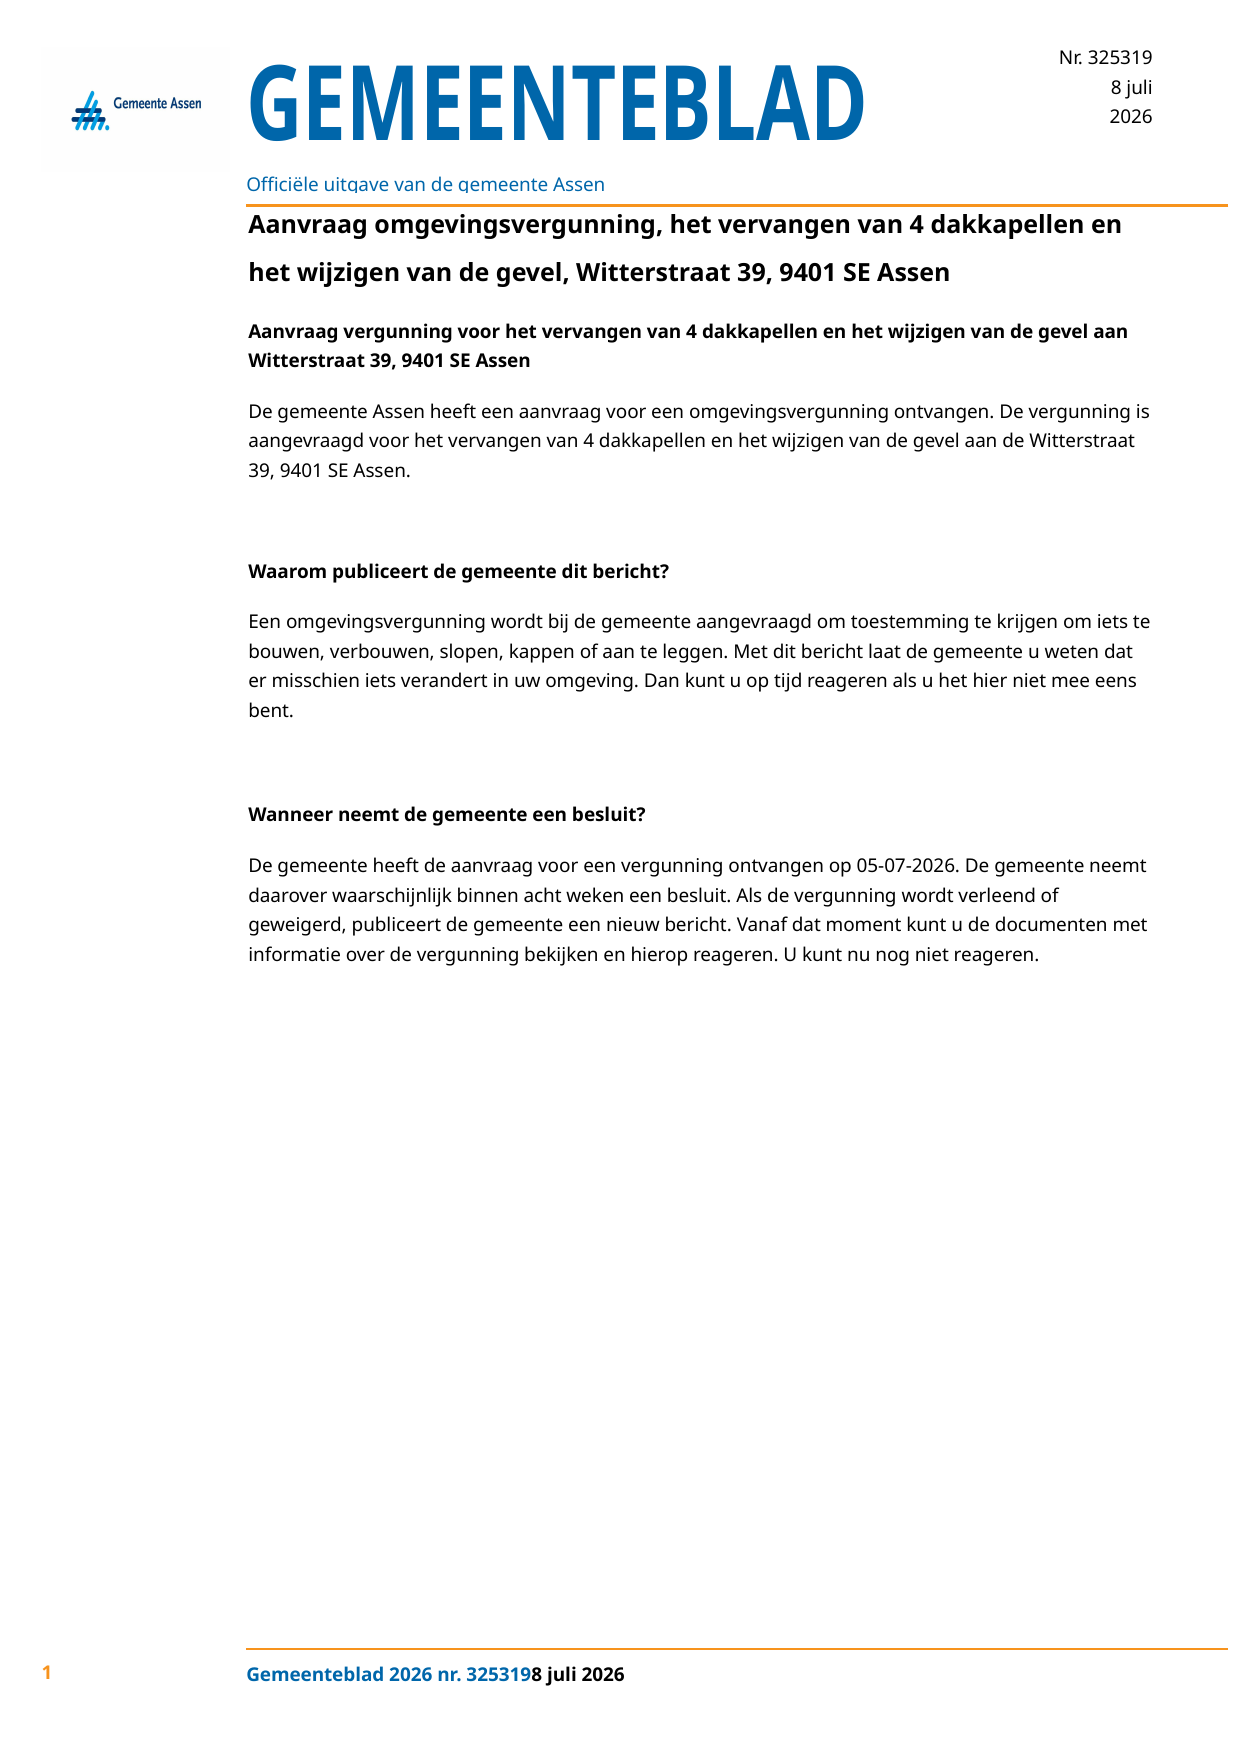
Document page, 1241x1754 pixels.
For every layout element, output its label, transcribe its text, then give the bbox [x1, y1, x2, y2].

text Aanvraag vergunning voor het vervangen van 4 dakkapellen en het wijzigen van de gevel aan Witterstraat 39, 9401 SE Assen [248, 318, 1152, 373]
text ﻿Wanneer neemt de gemeente een besluit? [248, 798, 1152, 827]
picture [41, 47, 231, 172]
text De gemeente heeft de aanvraag voor een vergunning ontvangen op 05-07-2026. De gemeente neemt daarover waarschijnlijk binnen acht weken een besluit. Als de vergunning wordt verleend of geweigerd, publiceert de gemeente een nieuw bericht. Vanaf dat moment kunt u de documenten met informatie over de vergunning bekijken en hierop reageren. U kunt nu nog niet reageren. [248, 852, 1152, 967]
text Aanvraag omgevingsvergunning, het vervangen van 4 dakkapellen en het wijzigen van de gevel, Witterstraat 39, 9401 SE Assen [248, 207, 1152, 288]
text Een omgevingsvergunning wordt bij de gemeente aangevraagd om toestemming te krijgen om iets te bouwen, verbouwen, slopen, kappen of aan te leggen. Met dit bericht laat de gemeente u weten dat er misschien iets verandert in uw omgeving. Dan kunt u op tijd reageren als u het hier niet mee eens bent. [248, 608, 1152, 723]
text Waarom publiceert de gemeente dit bericht? [248, 558, 1152, 584]
text De gemeente Assen heeft een aanvraag voor een omgevingsvergunning ontvangen. De vergunning is aangevraagd voor het vervangen van 4 dakkapellen en het wijzigen van de gevel aan de Witterstraat 39, 9401 SE Assen. [248, 398, 1152, 483]
